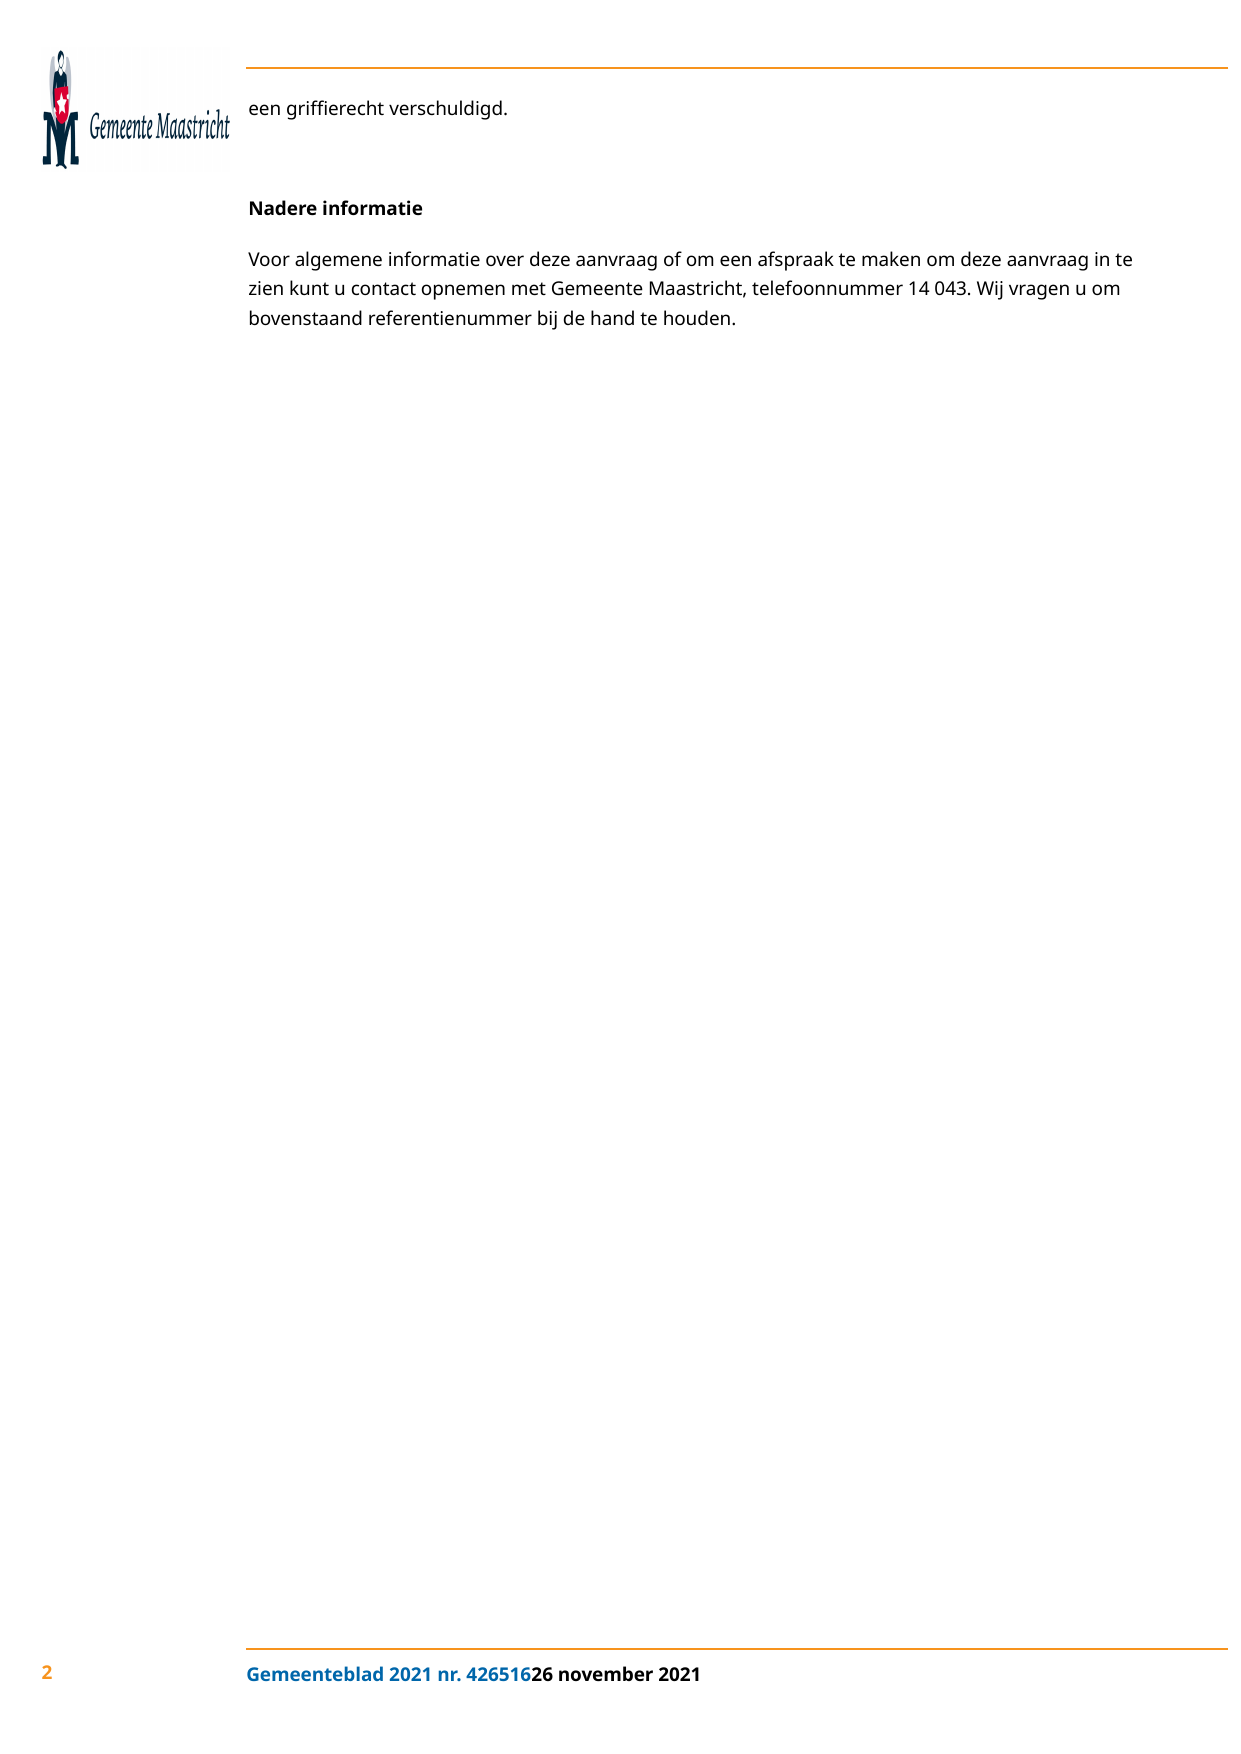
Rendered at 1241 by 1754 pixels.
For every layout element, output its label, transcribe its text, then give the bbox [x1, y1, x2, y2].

text Nadere informatie [248, 196, 1152, 221]
text een griffierecht verschuldigd. [248, 95, 1152, 121]
text Voor algemene informatie over deze aanvraag of om een afspraak te maken om deze aanvraag in te zien kunt u contact opnemen met Gemeente Maastricht, telefoonnummer 14 043. Wij vragen u om bovenstaand referentienummer bij de hand te houden. [248, 246, 1152, 331]
picture [41, 47, 231, 172]
